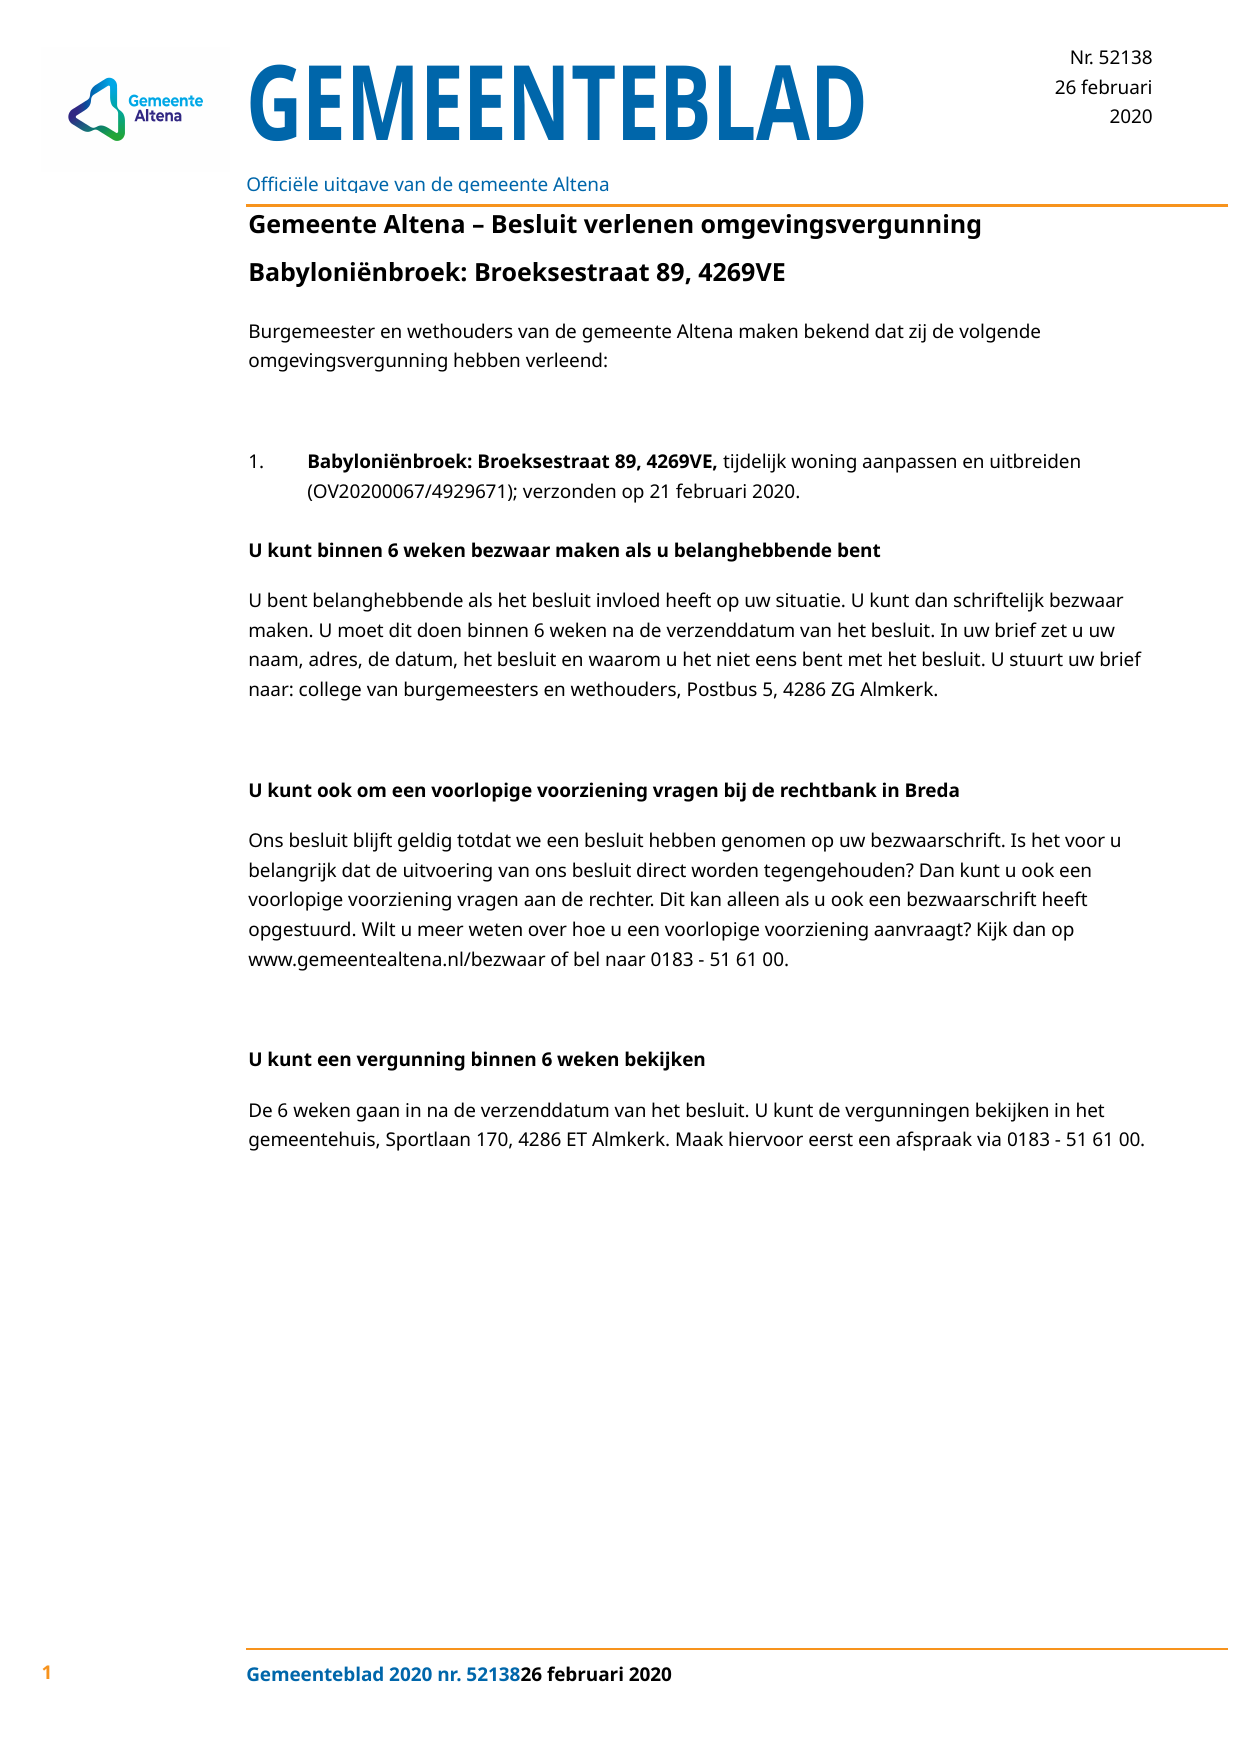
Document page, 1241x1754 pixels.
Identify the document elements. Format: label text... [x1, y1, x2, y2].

text U kunt ook om een voorlopige voorziening vragen bij de rechtbank in Breda [248, 777, 1152, 803]
list Babyloniënbroek: Broeksestraat 89, 4269VE, tijdelijk woning aanpassen en uitbreiden (OV20200067/4929671); verzonden op 21 februari 2020. [248, 448, 1152, 504]
text Burgemeester en wethouders van de gemeente Altena maken bekend dat zij de volgende omgevingsvergunning hebben verleend: [248, 318, 1152, 373]
picture [41, 47, 231, 172]
text Ons besluit blijft geldig totdat we een besluit hebben genomen op uw bezwaarschrift. Is het voor u belangrijk dat de uitvoering van ons besluit direct worden tegengehouden? Dan kunt u ook een voorlopige voorziening vragen aan de rechter. Dit kan alleen als u ook een bezwaarschrift heeft opgestuurd. Wilt u meer weten over hoe u een voorlopige voorziening aanvraagt? Kijk dan op www.gemeentealtena.nl/bezwaar of bel naar 0183 - 51 61 00. [248, 827, 1152, 972]
text U kunt binnen 6 weken bezwaar maken als u belanghebbende bent [248, 537, 1152, 563]
text U bent belanghebbende als het besluit invloed heeft op uw situatie. U kunt dan schriftelijk bezwaar maken. U moet dit doen binnen 6 weken na de verzenddatum van het besluit. In uw brief zet u uw naam, adres, de datum, het besluit en waarom u het niet eens bent met het besluit. U stuurt uw brief naar: college van burgemeesters en wethouders, Postbus 5, 4286 ZG Almkerk. [248, 587, 1152, 702]
text U kunt een vergunning binnen 6 weken bekijken [248, 1047, 1152, 1072]
text De 6 weken gaan in na de verzenddatum van het besluit. U kunt de vergunningen bekijken in het gemeentehuis, Sportlaan 170, 4286 ET Almkerk. Maak hiervoor eerst een afspraak via 0183 - 51 61 00. [248, 1097, 1152, 1152]
text Gemeente Altena – Besluit verlenen omgevingsvergunning Babyloniënbroek: Broeksestraat 89, 4269VE [248, 207, 1152, 288]
